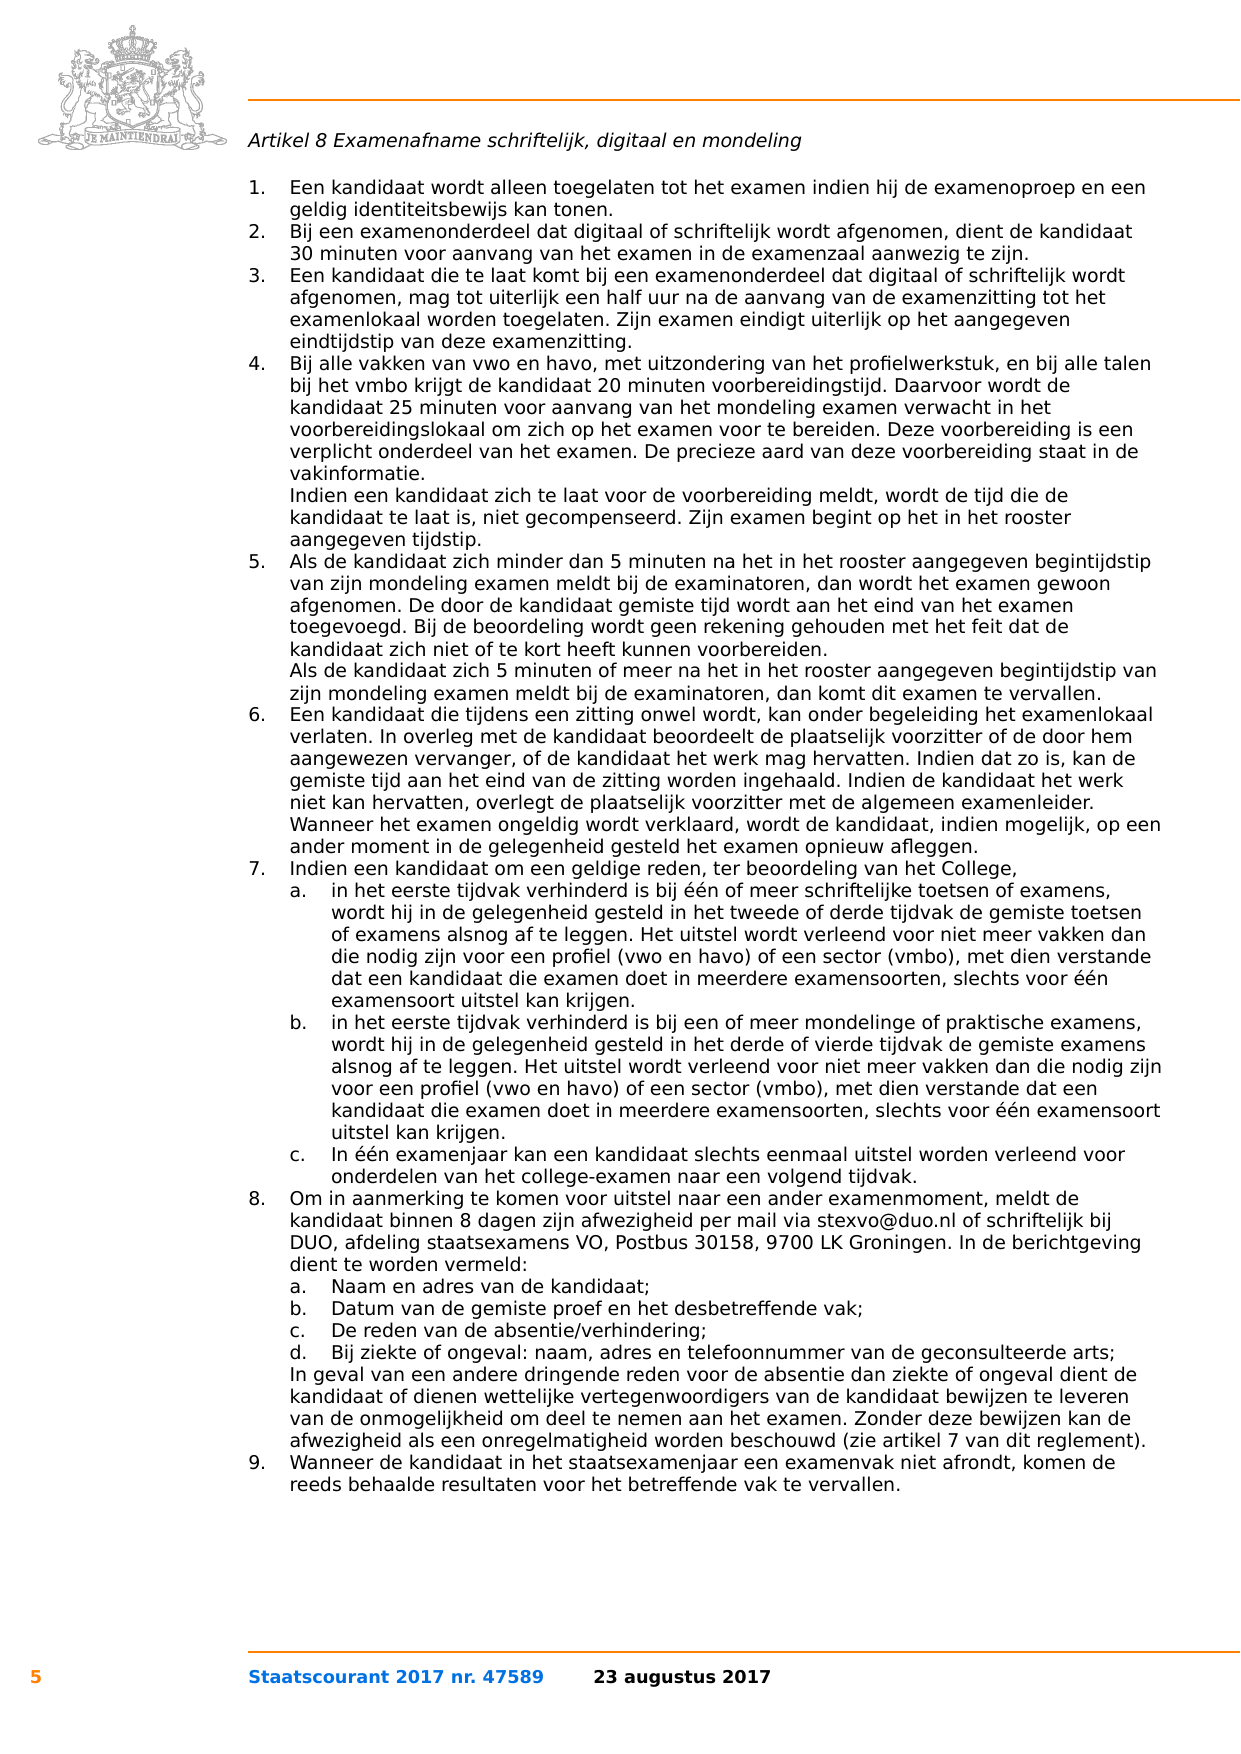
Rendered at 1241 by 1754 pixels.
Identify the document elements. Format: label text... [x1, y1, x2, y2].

text 1. Een kandidaat wordt alleen toegelaten tot het examen indien hij de examenoproep en een geldig identiteitsbewijs kan tonen. [248, 177, 1163, 221]
text b. in het eerste tijdvak verhinderd is bij een of meer mondelinge of praktische examens, wordt hij in de gelegenheid gesteld in het derde of vierde tijdvak de gemiste examens alsnog af te leggen. Het uitstel wordt verleend voor niet meer vakken dan die nodig zijn voor een profiel (vwo en havo) of een sector (vmbo), met dien verstande dat een kandidaat die examen doet in meerdere examensoorten, slechts voor één examensoort uitstel kan krijgen. [289, 1012, 1163, 1144]
text c. In één examenjaar kan een kandidaat slechts eenmaal uitstel worden verleend voor onderdelen van het college-examen naar een volgend tijdvak. [289, 1144, 1163, 1188]
text a. in het eerste tijdvak verhinderd is bij één of meer schriftelijke toetsen of examens, wordt hij in de gelegenheid gesteld in het tweede of derde tijdvak de gemiste toetsen of examens alsnog af te leggen. Het uitstel wordt verleend voor niet meer vakken dan die nodig zijn voor een profiel (vwo en havo) of een sector (vmbo), met dien verstande dat een kandidaat die examen doet in meerdere examensoorten, slechts voor één examensoort uitstel kan krijgen. [289, 880, 1163, 1012]
text In geval van een andere dringende reden voor de absentie dan ziekte of ongeval dient de kandidaat of dienen wettelijke vertegenwoordigers van de kandidaat bewijzen te leveren van de onmogelijkheid om deel te nemen aan het examen. Zonder deze bewijzen kan de afwezigheid als een onregelmatigheid worden beschouwd (zie artikel 7 van dit reglement). [289, 1364, 1163, 1452]
text 5. Als de kandidaat zich minder dan 5 minuten na het in het rooster aangegeven begintijdstip van zijn mondeling examen meldt bij de examinatoren, dan wordt het examen gewoon afgenomen. De door de kandidaat gemiste tijd wordt aan het eind van het examen toegevoegd. Bij de beoordeling wordt geen rekening gehouden met het feit dat de kandidaat zich niet of te kort heeft kunnen voorbereiden. [248, 551, 1163, 660]
subtitle Artikel 8 Examenafname schriftelijk, digitaal en mondeling [248, 130, 1163, 152]
text Als de kandidaat zich 5 minuten of meer na het in het rooster aangegeven begintijdstip van zijn mondeling examen meldt bij de examinatoren, dan komt dit examen te vervallen. [289, 660, 1163, 704]
text 8. Om in aanmerking te komen voor uitstel naar een ander examenmoment, meldt de kandidaat binnen 8 dagen zijn afwezigheid per mail via stexvo@duo.nl of schriftelijk bij DUO, afdeling staatsexamens VO, Postbus 30158, 9700 LK Groningen. In de berichtgeving dient te worden vermeld: [248, 1188, 1163, 1276]
text d. Bij ziekte of ongeval: naam, adres en telefoonnummer van de geconsulteerde arts; [289, 1342, 1163, 1364]
text Indien een kandidaat zich te laat voor de voorbereiding meldt, wordt de tijd die de kandidaat te laat is, niet gecompenseerd. Zijn examen begint op het in het rooster aangegeven tijdstip. [289, 484, 1163, 551]
text c. De reden van de absentie/verhindering; [289, 1320, 1163, 1342]
text 2. Bij een examenonderdeel dat digitaal of schriftelijk wordt afgenomen, dient de kandidaat 30 minuten voor aanvang van het examen in de examenzaal aanwezig te zijn. [248, 221, 1163, 265]
text 3. Een kandidaat die te laat komt bij een examenonderdeel dat digitaal of schriftelijk wordt afgenomen, mag tot uiterlijk een half uur na de aanvang van de examenzitting tot het examenlokaal worden toegelaten. Zijn examen eindigt uiterlijk op het aangegeven eindtijdstip van deze examenzitting. [248, 265, 1163, 353]
text 6. Een kandidaat die tijdens een zitting onwel wordt, kan onder begeleiding het examenlokaal verlaten. In overleg met de kandidaat beoordeelt de plaatselijk voorzitter of de door hem aangewezen vervanger, of de kandidaat het werk mag hervatten. Indien dat zo is, kan de gemiste tijd aan het eind van de zitting worden ingehaald. Indien de kandidaat het werk niet kan hervatten, overlegt de plaatselijk voorzitter met de algemeen examenleider. Wanneer het examen ongeldig wordt verklaard, wordt de kandidaat, indien mogelijk, op een ander moment in de gelegenheid gesteld het examen opnieuw afleggen. [248, 704, 1163, 858]
picture [38, 25, 227, 150]
text a. Naam en adres van de kandidaat; [289, 1276, 1163, 1298]
text 4. Bij alle vakken van vwo en havo, met uitzondering van het profielwerkstuk, en bij alle talen bij het vmbo krijgt de kandidaat 20 minuten voorbereidingstijd. Daarvoor wordt de kandidaat 25 minuten voor aanvang van het mondeling examen verwacht in het voorbereidingslokaal om zich op het examen voor te bereiden. Deze voorbereiding is een verplicht onderdeel van het examen. De precieze aard van deze voorbereiding staat in de vakinformatie. [248, 353, 1163, 484]
text 9. Wanneer de kandidaat in het staatsexamenjaar een examenvak niet afrondt, komen de reeds behaalde resultaten voor het betreffende vak te vervallen. [248, 1452, 1163, 1496]
text b. Datum van de gemiste proef en het desbetreffende vak; [289, 1298, 1163, 1320]
text 7. Indien een kandidaat om een geldige reden, ter beoordeling van het College, [248, 858, 1163, 880]
